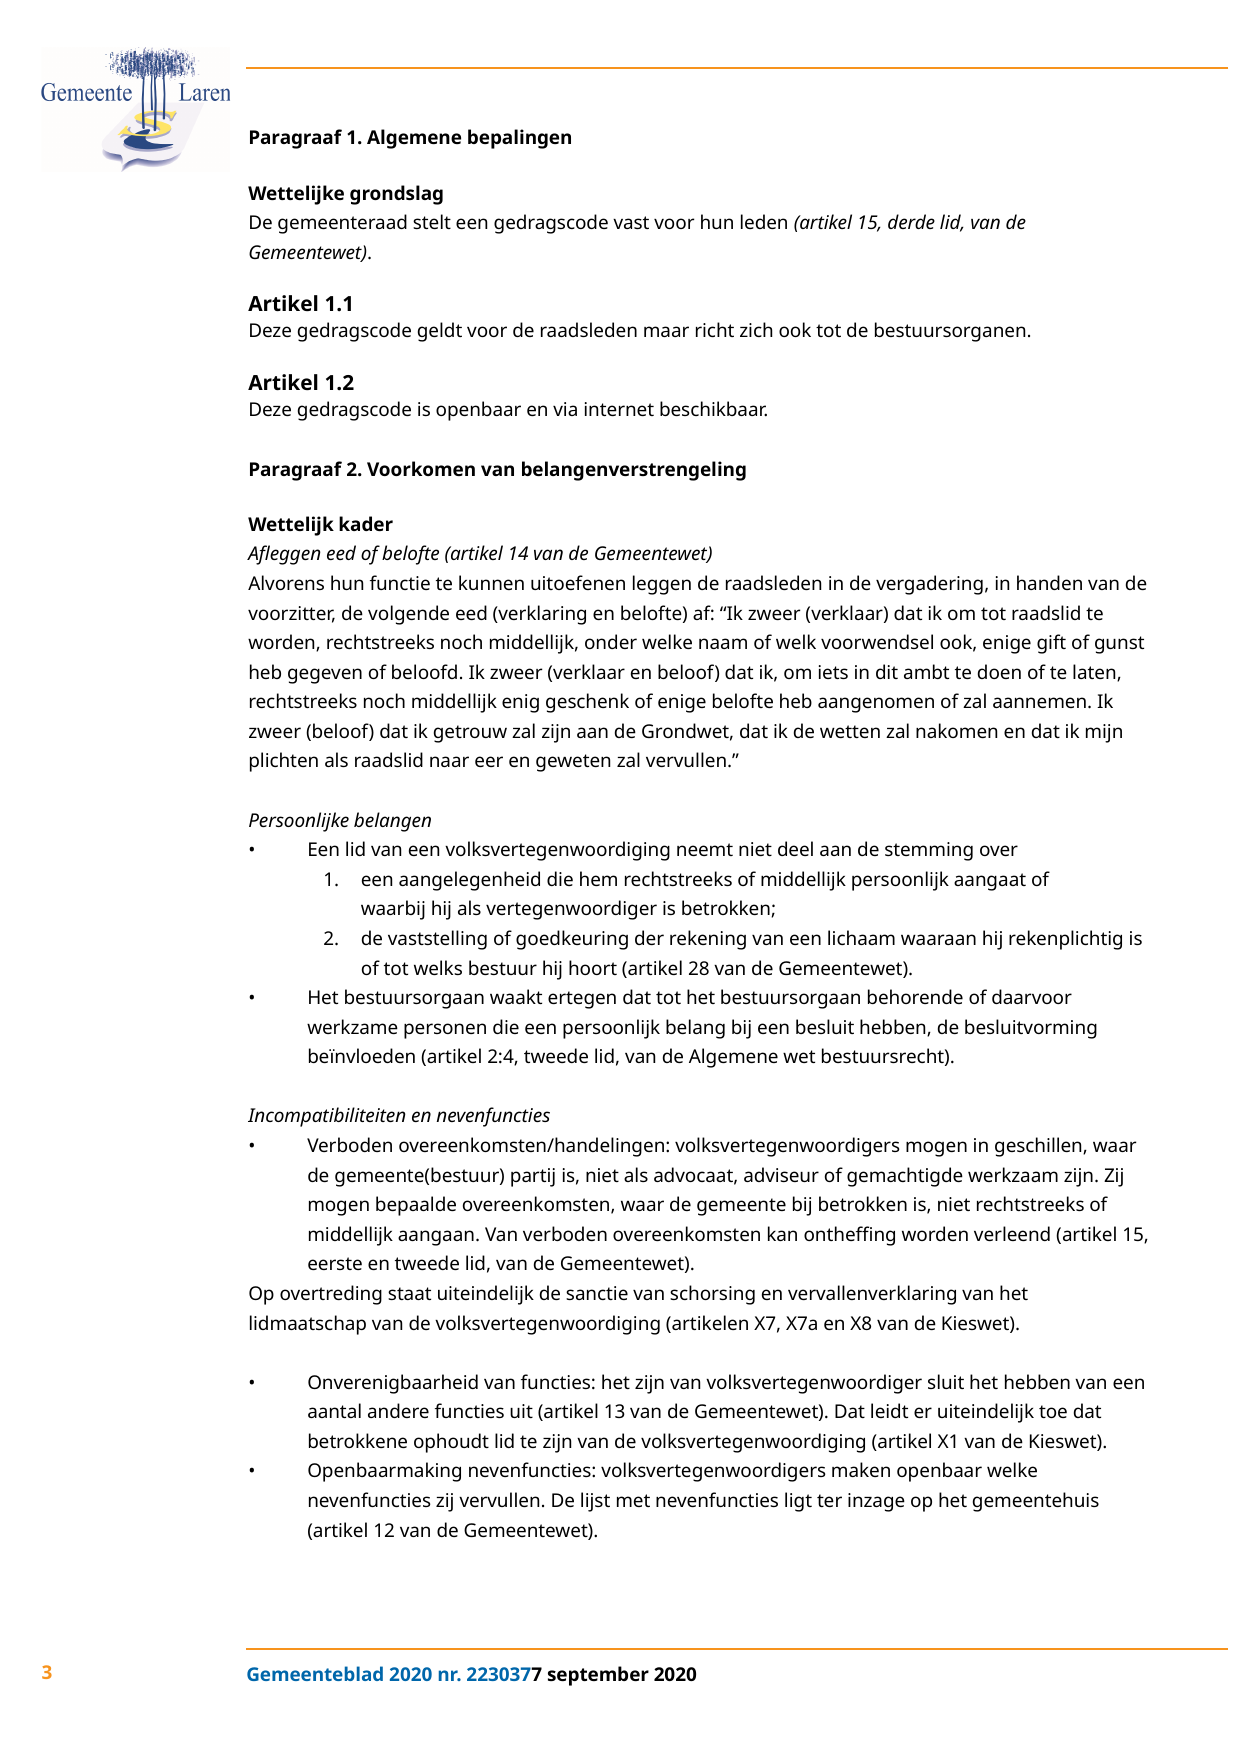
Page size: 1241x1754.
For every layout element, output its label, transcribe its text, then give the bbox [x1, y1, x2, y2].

list Verboden overeenkomsten/handelingen: volksvertegenwoordigers mogen in geschillen, waar de gemeente(bestuur) partij is, niet als advocaat, adviseur of gemachtigde werkzaam zijn. Zij mogen bepaalde overeenkomsten, waar de gemeente bij betrokken is, niet rechtstreeks of middellijk aangaan. Van verboden overeenkomsten kan ontheffing worden verleend (artikel 15, eerste en tweede lid, van de Gemeentewet). [248, 1132, 1152, 1276]
text Artikel 1.1 [248, 289, 1152, 318]
text Incompatibiliteiten en nevenfuncties [248, 1103, 1152, 1128]
text Alvorens hun functie te kunnen uitoefenen leggen de raadsleden in de vergadering, in handen van de voorzitter, de volgende eed (verklaring en belofte) af: “Ik zweer (verklaar) dat ik om tot raadslid te worden, rechtstreeks noch middellijk, onder welke naam of welk voorwendsel ook, enige gift of gunst heb gegeven of beloofd. Ik zweer (verklaar en beloof) dat ik, om iets in dit ambt te doen of te laten, rechtstreeks noch middellijk enig geschenk of enige belofte heb aangenomen of zal aannemen. Ik zweer (beloof) dat ik getrouw zal zijn aan de Grondwet, dat ik de wetten zal nakomen en dat ik mijn plichten als raadslid naar eer en geweten zal vervullen.” [248, 570, 1152, 773]
list Het bestuursorgaan waakt ertegen dat tot het bestuursorgaan behorende of daarvoor werkzame personen die een persoonlijk belang bij een besluit hebben, de besluitvorming beïnvloeden (artikel 2:4, tweede lid, van de Algemene wet bestuursrecht). [248, 984, 1152, 1069]
list Een lid van een volksvertegenwoordiging neemt niet deel aan de stemming over [248, 836, 1152, 862]
list een aangelegenheid die hem rechtstreeks of middellijk persoonlijk aangaat of [323, 866, 1152, 892]
text Deze gedragscode geldt voor de raadsleden maar richt zich ook tot de bestuursorganen. [248, 318, 1152, 343]
picture [41, 47, 231, 172]
text Persoonlijke belangen [248, 807, 1152, 833]
text Op overtreding staat uiteindelijk de sanctie van schorsing en vervallenverklaring van het lidmaatschap van de volksvertegenwoordiging (artikelen X7, X7a en X8 van de Kieswet). [248, 1280, 1152, 1336]
text Deze gedragscode is openbaar en via internet beschikbaar. [248, 397, 1152, 422]
list waarbij hij als vertegenwoordiger is betrokken; [323, 896, 1152, 921]
text Afleggen eed of belofte (artikel 14 van de Gemeentewet) [248, 541, 1152, 566]
text Artikel 1.2 [248, 368, 1152, 397]
list Onverenigbaarheid van functies: het zijn van volksvertegenwoordiger sluit het hebben van een aantal andere functies uit (artikel 13 van de Gemeentewet). Dat leidt er uiteindelijk toe dat betrokkene ophoudt lid te zijn van de volksvertegenwoordiging (artikel X1 van de Kieswet). [248, 1369, 1152, 1454]
list Openbaarmaking nevenfuncties: volksvertegenwoordigers maken openbaar welke nevenfuncties zij vervullen. De lijst met nevenfuncties ligt ter inzage op het gemeentehuis (artikel 12 van de Gemeentewet). [248, 1458, 1152, 1543]
list de vaststelling of goedkeuring der rekening van een lichaam waaraan hij rekenplichtig is of tot welks bestuur hij hoort (artikel 28 van de Gemeentewet). [323, 925, 1152, 981]
text Wettelijk kader [248, 511, 1152, 537]
text De gemeenteraad stelt een gedragscode vast voor hun leden (artikel 15, derde lid, van de Gemeentewet). [248, 209, 1152, 264]
text Paragraaf 2. Voorkomen van belangenverstrengeling [248, 456, 1152, 481]
text Paragraaf 1. Algemene bepalingen [248, 124, 1152, 150]
text Wettelijke grondslag [248, 180, 1152, 205]
